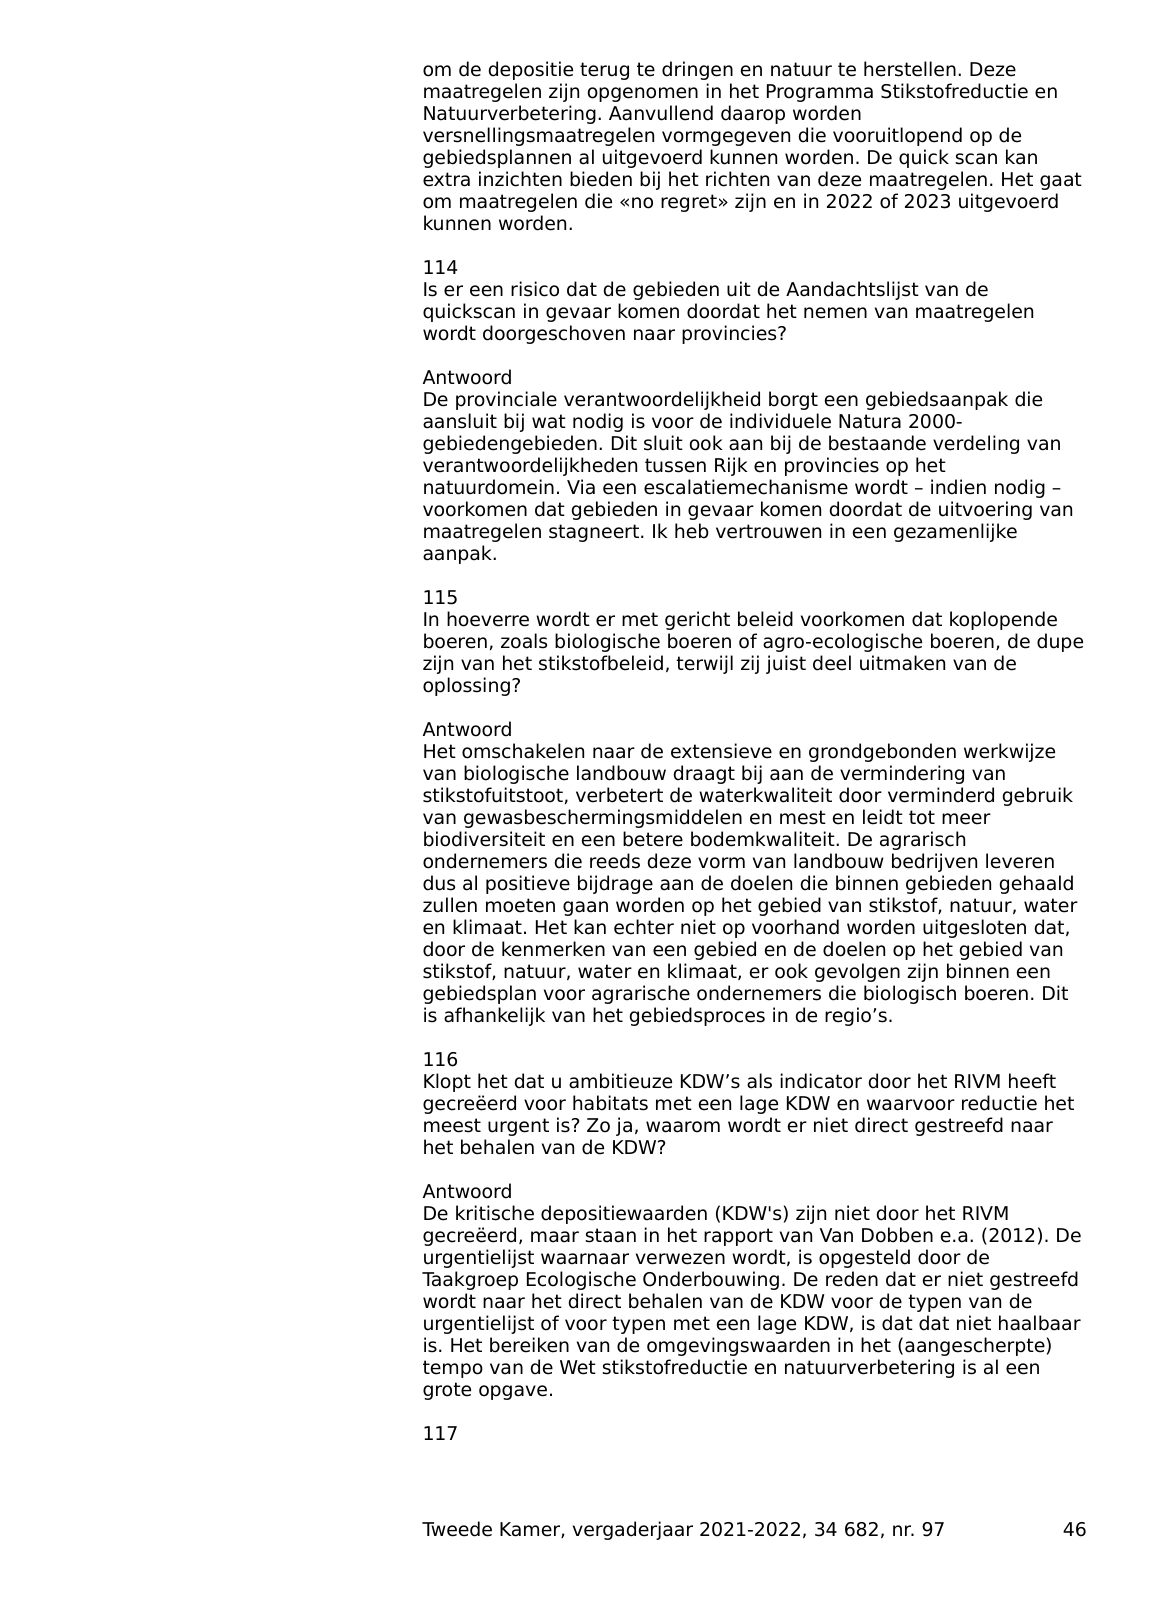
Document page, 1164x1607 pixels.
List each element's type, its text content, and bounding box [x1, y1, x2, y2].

text In hoeverre wordt er met gericht beleid voorkomen dat koplopende boeren, zoals biologische boeren of agro-ecologische boeren, de dupe zijn van het stikstofbeleid, terwijl zij juist deel uitmaken van de oplossing? [422, 609, 1087, 697]
text 115 [422, 587, 1087, 609]
text Antwoord [422, 367, 1087, 389]
text De provinciale verantwoordelijkheid borgt een gebiedsaanpak die aansluit bij wat nodig is voor de individuele Natura 2000-gebiedengebieden. Dit sluit ook aan bij de bestaande verdeling van verantwoordelijkheden tussen Rijk en provincies op het natuurdomein. Via een escalatiemechanisme wordt – indien nodig – voorkomen dat gebieden in gevaar komen doordat de uitvoering van maatregelen stagneert. Ik heb vertrouwen in een gezamenlijke aanpak. [422, 389, 1087, 565]
text 114 [422, 257, 1087, 279]
text 116 [422, 1049, 1087, 1071]
text 117 [422, 1423, 1087, 1445]
text Is er een risico dat de gebieden uit de Aandachtslijst van de quickscan in gevaar komen doordat het nemen van maatregelen wordt doorgeschoven naar provincies? [422, 279, 1087, 345]
text Klopt het dat u ambitieuze KDW’s als indicator door het RIVM heeft gecreëerd voor habitats met een lage KDW en waarvoor reductie het meest urgent is? Zo ja, waarom wordt er niet direct gestreefd naar het behalen van de KDW? [422, 1071, 1087, 1159]
text De kritische depositiewaarden (KDW's) zijn niet door het RIVM gecreëerd, maar staan in het rapport van Van Dobben e.a. (2012). De urgentielijst waarnaar verwezen wordt, is opgesteld door de Taakgroep Ecologische Onderbouwing. De reden dat er niet gestreefd wordt naar het direct behalen van de KDW voor de typen van de urgentielijst of voor typen met een lage KDW, is dat dat niet haalbaar is. Het bereiken van de omgevingswaarden in het (aangescherpte) tempo van de Wet stikstofreductie en natuurverbetering is al een grote opgave. [422, 1203, 1087, 1401]
text Antwoord [422, 1181, 1087, 1203]
text Het omschakelen naar de extensieve en grondgebonden werkwijze van biologische landbouw draagt bij aan de vermindering van stikstofuitstoot, verbetert de waterkwaliteit door verminderd gebruik van gewasbeschermingsmiddelen en mest en leidt tot meer biodiversiteit en een betere bodemkwaliteit. De agrarisch ondernemers die reeds deze vorm van landbouw bedrijven leveren dus al positieve bijdrage aan de doelen die binnen gebieden gehaald zullen moeten gaan worden op het gebied van stikstof, natuur, water en klimaat. Het kan echter niet op voorhand worden uitgesloten dat, door de kenmerken van een gebied en de doelen op het gebied van stikstof, natuur, water en klimaat, er ook gevolgen zijn binnen een gebiedsplan voor agrarische ondernemers die biologisch boeren. Dit is afhankelijk van het gebiedsproces in de regio’s. [422, 741, 1087, 1027]
text om de depositie terug te dringen en natuur te herstellen. Deze maatregelen zijn opgenomen in het Programma Stikstofreductie en Natuurverbetering. Aanvullend daarop worden versnellingsmaatregelen vormgegeven die vooruitlopend op de gebiedsplannen al uitgevoerd kunnen worden. De quick scan kan extra inzichten bieden bij het richten van deze maatregelen. Het gaat om maatregelen die «no regret» zijn en in 2022 of 2023 uitgevoerd kunnen worden. [422, 59, 1087, 235]
text Antwoord [422, 719, 1087, 741]
